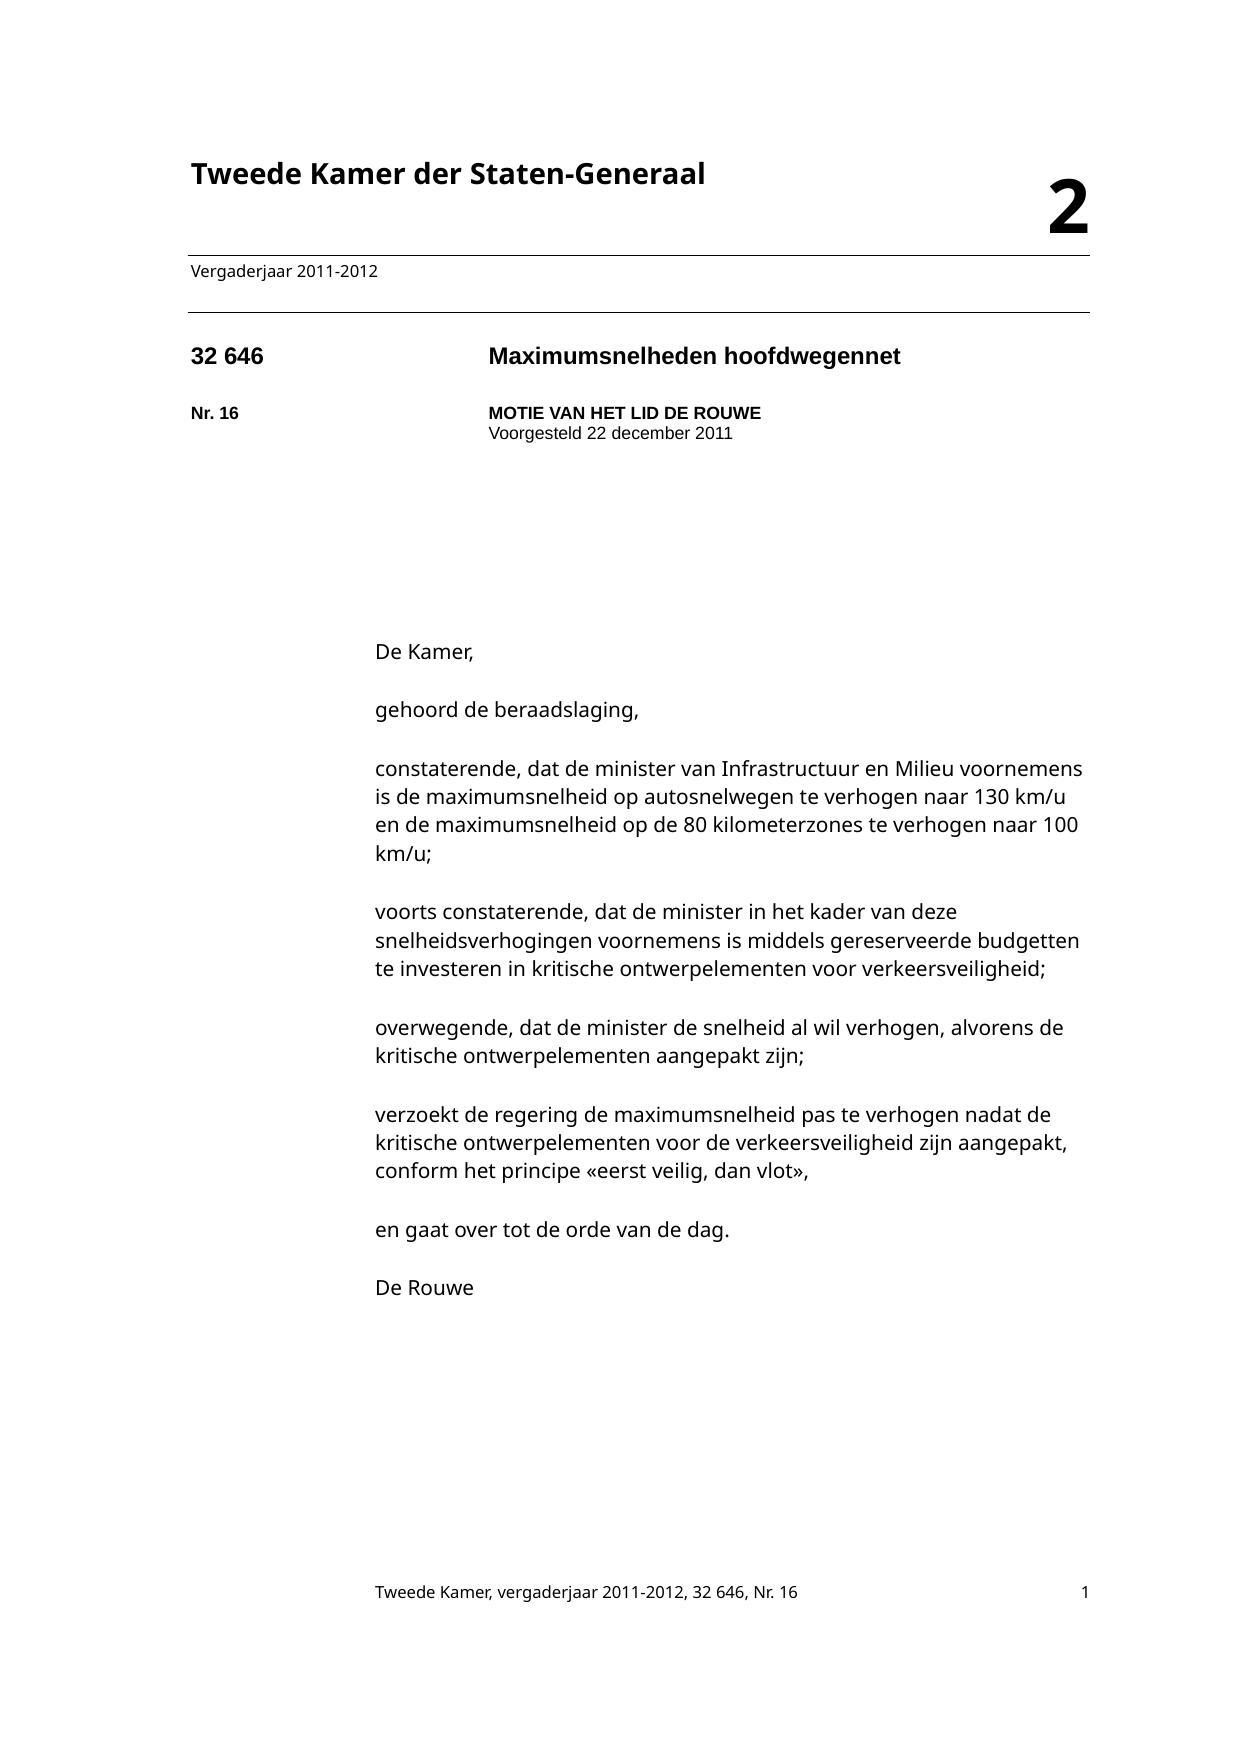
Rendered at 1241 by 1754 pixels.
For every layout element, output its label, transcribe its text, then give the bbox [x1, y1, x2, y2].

text gehoord de beraadslaging, [375, 695, 1090, 724]
table_cell Vergaderjaar 2011-2012 [188, 256, 485, 312]
text overwegende, dat de minister de snelheid al wil verhogen, alvorens de kritische ontwerpelementen aangepakt zijn; [375, 1013, 1090, 1070]
text en gaat over tot de orde van de dag. [375, 1215, 1090, 1243]
table_cell Maximumsnelheden hoofdwegennet [485, 339, 1090, 399]
text De Rouwe [375, 1273, 1090, 1302]
table_cell 32 646 [188, 339, 485, 399]
table_cell Nr. 16 [188, 399, 485, 518]
text constaterende, dat de minister van Infrastructuur en Milieu voornemens is de maximumsnelheid op autosnelwegen te verhogen naar 130 km/u en de maximumsnelheid op de 80 kilometerzones te verhogen naar 100 km/u; [375, 754, 1090, 867]
table_header 2 [910, 150, 1090, 255]
table_cell [188, 313, 485, 339]
text verzoekt de regering de maximumsnelheid pas te verhogen nadat de kritische ontwerpelementen voor de verkeersveiligheid zijn aangepakt, conform het principe «eerst veilig, dan vlot», [375, 1100, 1090, 1185]
text De Kamer, [375, 637, 1090, 665]
table_cell [485, 313, 1090, 339]
table_cell MOTIE VAN HET LID DE ROUWE Voorgesteld 22 december 2011 [485, 399, 1090, 518]
table_cell [485, 256, 1090, 312]
table_header Tweede Kamer der Staten-Generaal [188, 150, 909, 255]
text voorts constaterende, dat de minister in het kader van deze snelheidsverhogingen voornemens is middels gereserveerde budgetten te investeren in kritische ontwerpelementen voor verkeersveiligheid; [375, 897, 1090, 983]
